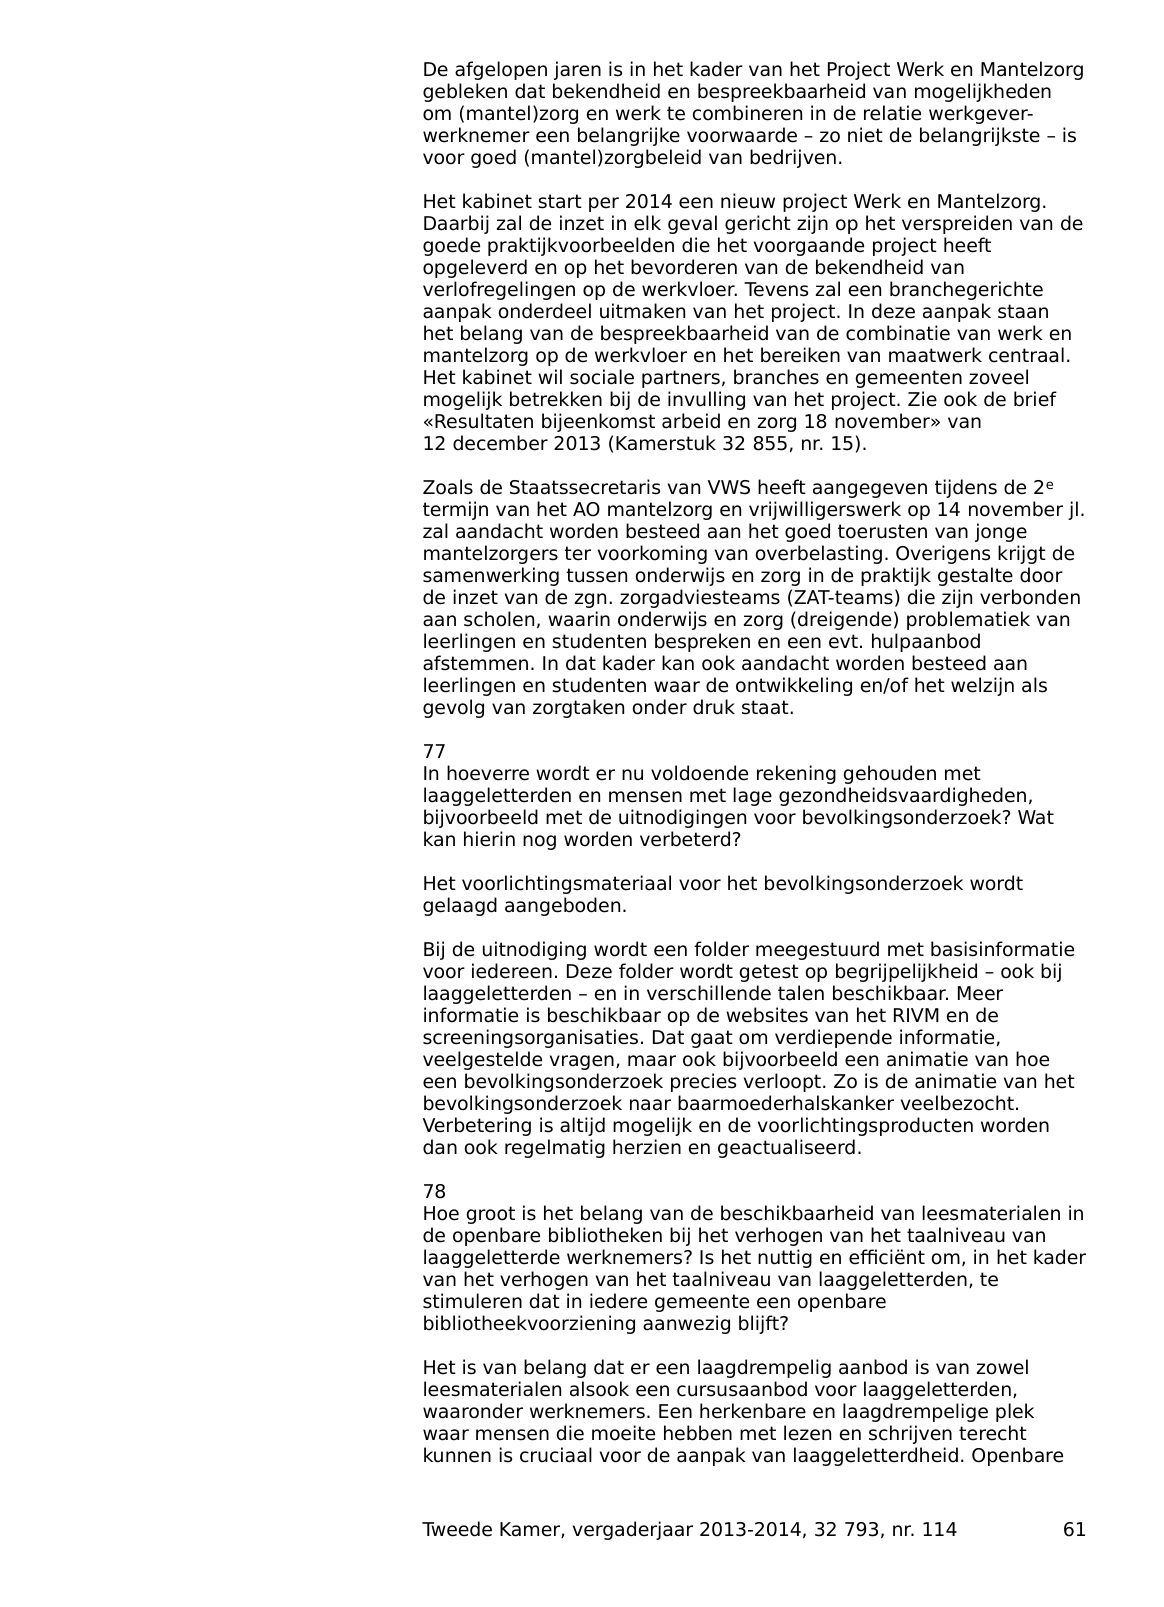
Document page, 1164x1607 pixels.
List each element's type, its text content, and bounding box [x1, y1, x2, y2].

text 78 [422, 1181, 1087, 1203]
text 77 [422, 741, 1087, 763]
text Bij de uitnodiging wordt een folder meegestuurd met basisinformatie voor iedereen. Deze folder wordt getest op begrijpelijkheid – ook bij laaggeletterden – en in verschillende talen beschikbaar. Meer informatie is beschikbaar op de websites van het RIVM en de screeningsorganisaties. Dat gaat om verdiepende informatie, veelgestelde vragen, maar ook bijvoorbeeld een animatie van hoe een bevolkingsonderzoek precies verloopt. Zo is de animatie van het bevolkingsonderzoek naar baarmoederhalskanker veelbezocht. Verbetering is altijd mogelijk en de voorlichtingsproducten worden dan ook regelmatig herzien en geactualiseerd. [422, 939, 1087, 1159]
text Het is van belang dat er een laagdrempelig aanbod is van zowel leesmaterialen alsook een cursusaanbod voor laaggeletterden, waaronder werknemers. Een herkenbare en laagdrempelige plek waar mensen die moeite hebben met lezen en schrijven terecht kunnen is cruciaal voor de aanpak van laaggeletterdheid. Openbare [422, 1357, 1087, 1467]
text In hoeverre wordt er nu voldoende rekening gehouden met laaggeletterden en mensen met lage gezondheidsvaardigheden, bijvoorbeeld met de uitnodigingen voor bevolkingsonderzoek? Wat kan hierin nog worden verbeterd? [422, 763, 1087, 851]
text Hoe groot is het belang van de beschikbaarheid van leesmaterialen in de openbare bibliotheken bij het verhogen van het taalniveau van laaggeletterde werknemers? Is het nuttig en efficiënt om, in het kader van het verhogen van het taalniveau van laaggeletterden, te stimuleren dat in iedere gemeente een openbare bibliotheekvoorziening aanwezig blijft? [422, 1203, 1087, 1335]
text De afgelopen jaren is in het kader van het Project Werk en Mantelzorg gebleken dat bekendheid en bespreekbaarheid van mogelijkheden om (mantel)zorg en werk te combineren in de relatie werkgever-werknemer een belangrijke voorwaarde – zo niet de belangrijkste – is voor goed (mantel)zorgbeleid van bedrijven. [422, 59, 1087, 169]
text Het voorlichtingsmateriaal voor het bevolkingsonderzoek wordt gelaagd aangeboden. [422, 873, 1087, 917]
text Zoals de Staatssecretaris van VWS heeft aangegeven tijdens de 2e termijn van het AO mantelzorg en vrijwilligerswerk op 14 november jl. zal aandacht worden besteed aan het goed toerusten van jonge mantelzorgers ter voorkoming van overbelasting. Overigens krijgt de samenwerking tussen onderwijs en zorg in de praktijk gestalte door de inzet van de zgn. zorgadviesteams (ZAT-teams) die zijn verbonden aan scholen, waarin onderwijs en zorg (dreigende) problematiek van leerlingen en studenten bespreken en een evt. hulpaanbod afstemmen. In dat kader kan ook aandacht worden besteed aan leerlingen en studenten waar de ontwikkeling en/of het welzijn als gevolg van zorgtaken onder druk staat. [422, 477, 1087, 719]
text Het kabinet start per 2014 een nieuw project Werk en Mantelzorg. Daarbij zal de inzet in elk geval gericht zijn op het verspreiden van de goede praktijkvoorbeelden die het voorgaande project heeft opgeleverd en op het bevorderen van de bekendheid van verlofregelingen op de werkvloer. Tevens zal een branchegerichte aanpak onderdeel uitmaken van het project. In deze aanpak staan het belang van de bespreekbaarheid van de combinatie van werk en mantelzorg op de werkvloer en het bereiken van maatwerk centraal. Het kabinet wil sociale partners, branches en gemeenten zoveel mogelijk betrekken bij de invulling van het project. Zie ook de brief «Resultaten bijeenkomst arbeid en zorg 18 november» van 12 december 2013 (Kamerstuk 32 855, nr. 15). [422, 191, 1087, 455]
